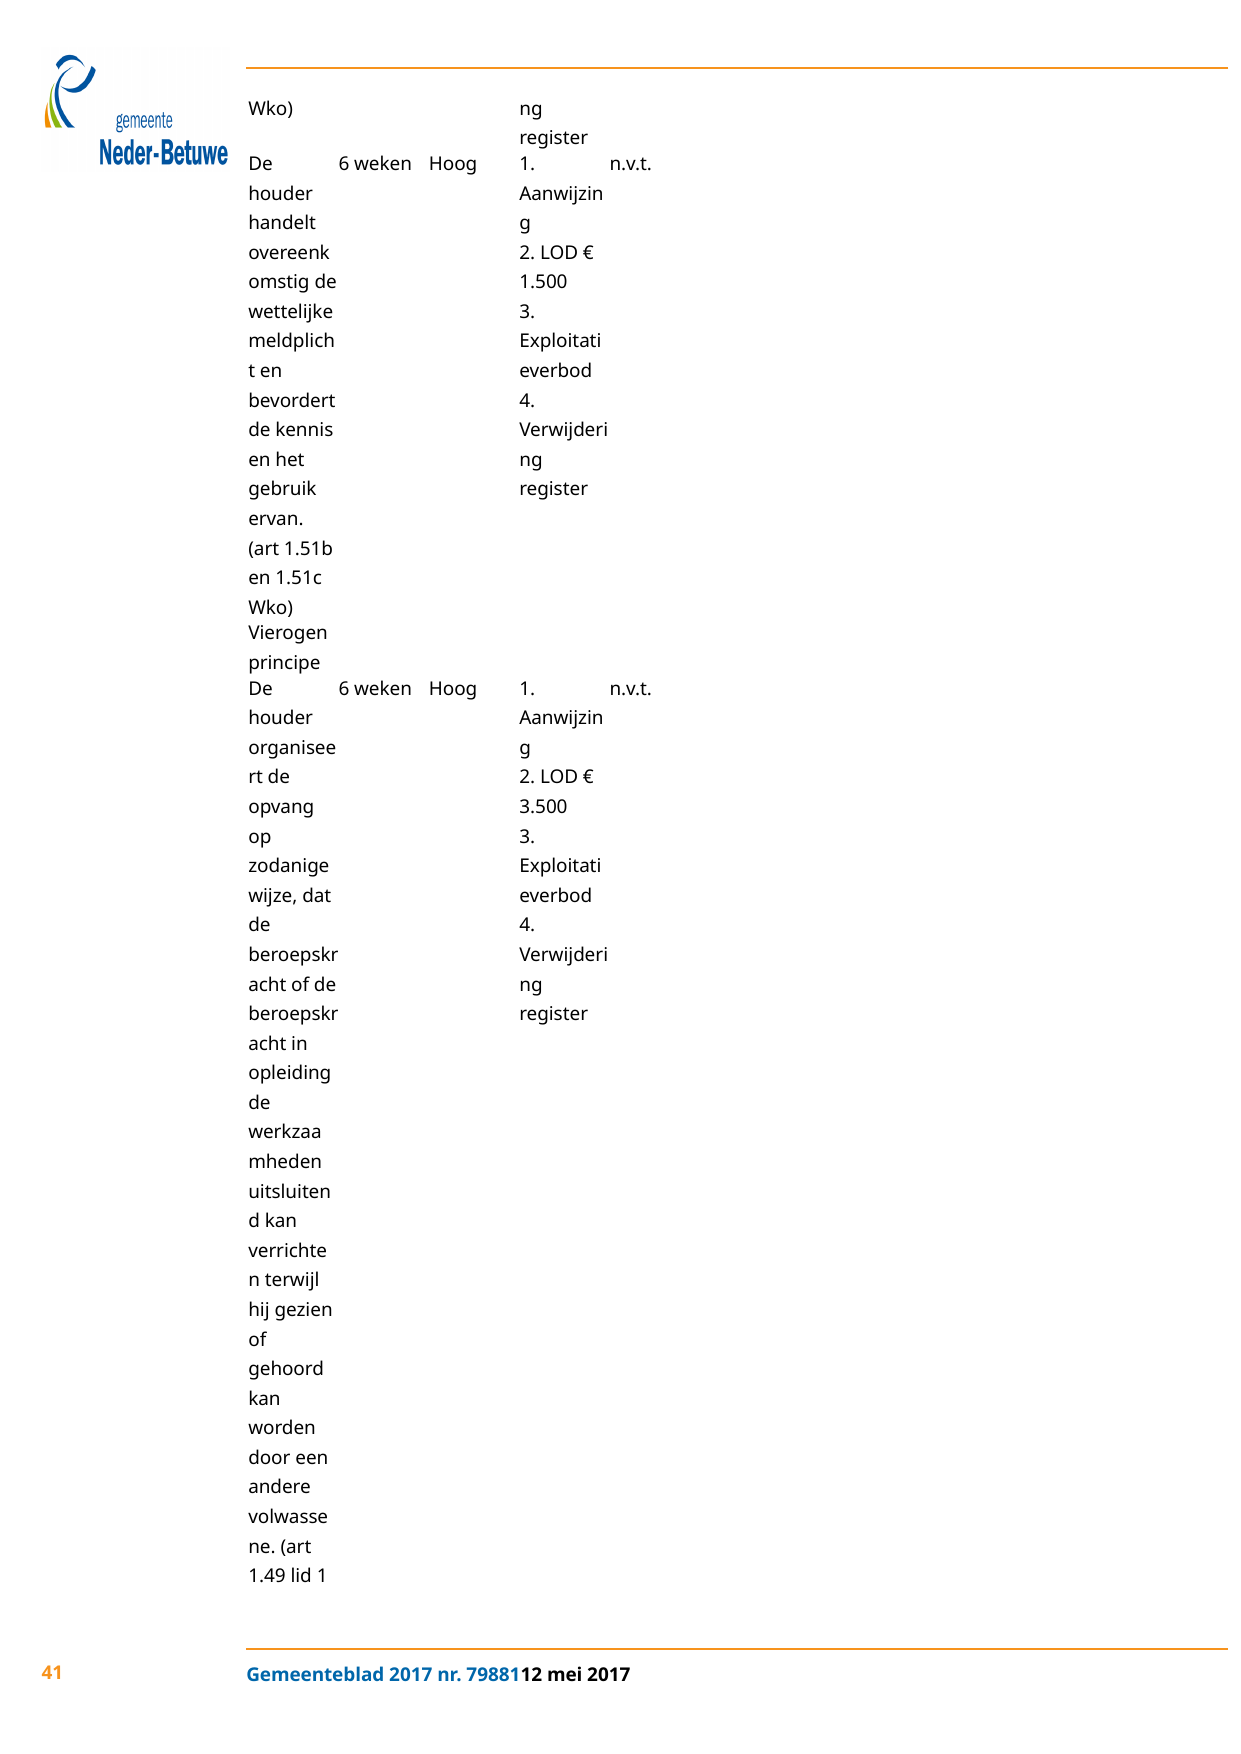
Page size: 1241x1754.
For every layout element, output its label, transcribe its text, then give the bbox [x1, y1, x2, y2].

table_cell 6 weken [338, 150, 429, 619]
table_cell n.v.t. [609, 675, 700, 1588]
table_cell Hoog [429, 675, 519, 1588]
table_cell 6 weken [338, 675, 429, 1588]
table_cell 1. Aanwijzing 2. LOD € 3.500 3. Exploitatieverbod 4. Verwijdering register [519, 675, 609, 1588]
table_cell [609, 95, 700, 150]
table_cell De houder handelt overeenkomstig de wettelijke meldplicht en bevordert de kennis en het gebruik ervan. (art 1.51b en 1.51c Wko) [248, 150, 338, 619]
table_cell De houder organiseert de opvang op zodanige wijze, dat de beroepskracht of de beroepskracht in opleiding de werkzaamheden uitsluitend kan verrichten terwijl hij gezien of gehoord kan worden door een andere volwassene. (art 1.49 lid 1 [248, 675, 338, 1588]
table_cell ng register [519, 95, 609, 150]
table_cell n.v.t. [609, 150, 700, 619]
table_cell Hoog [429, 150, 519, 619]
picture [41, 47, 231, 172]
table_cell 1. Aanwijzing 2. LOD € 1.500 3. Exploitatieverbod 4. Verwijdering register [519, 150, 609, 619]
table_cell [429, 95, 519, 150]
table_cell Vierogenprincipe [248, 620, 338, 675]
table_cell [338, 95, 429, 150]
table_cell Wko) [248, 95, 338, 150]
